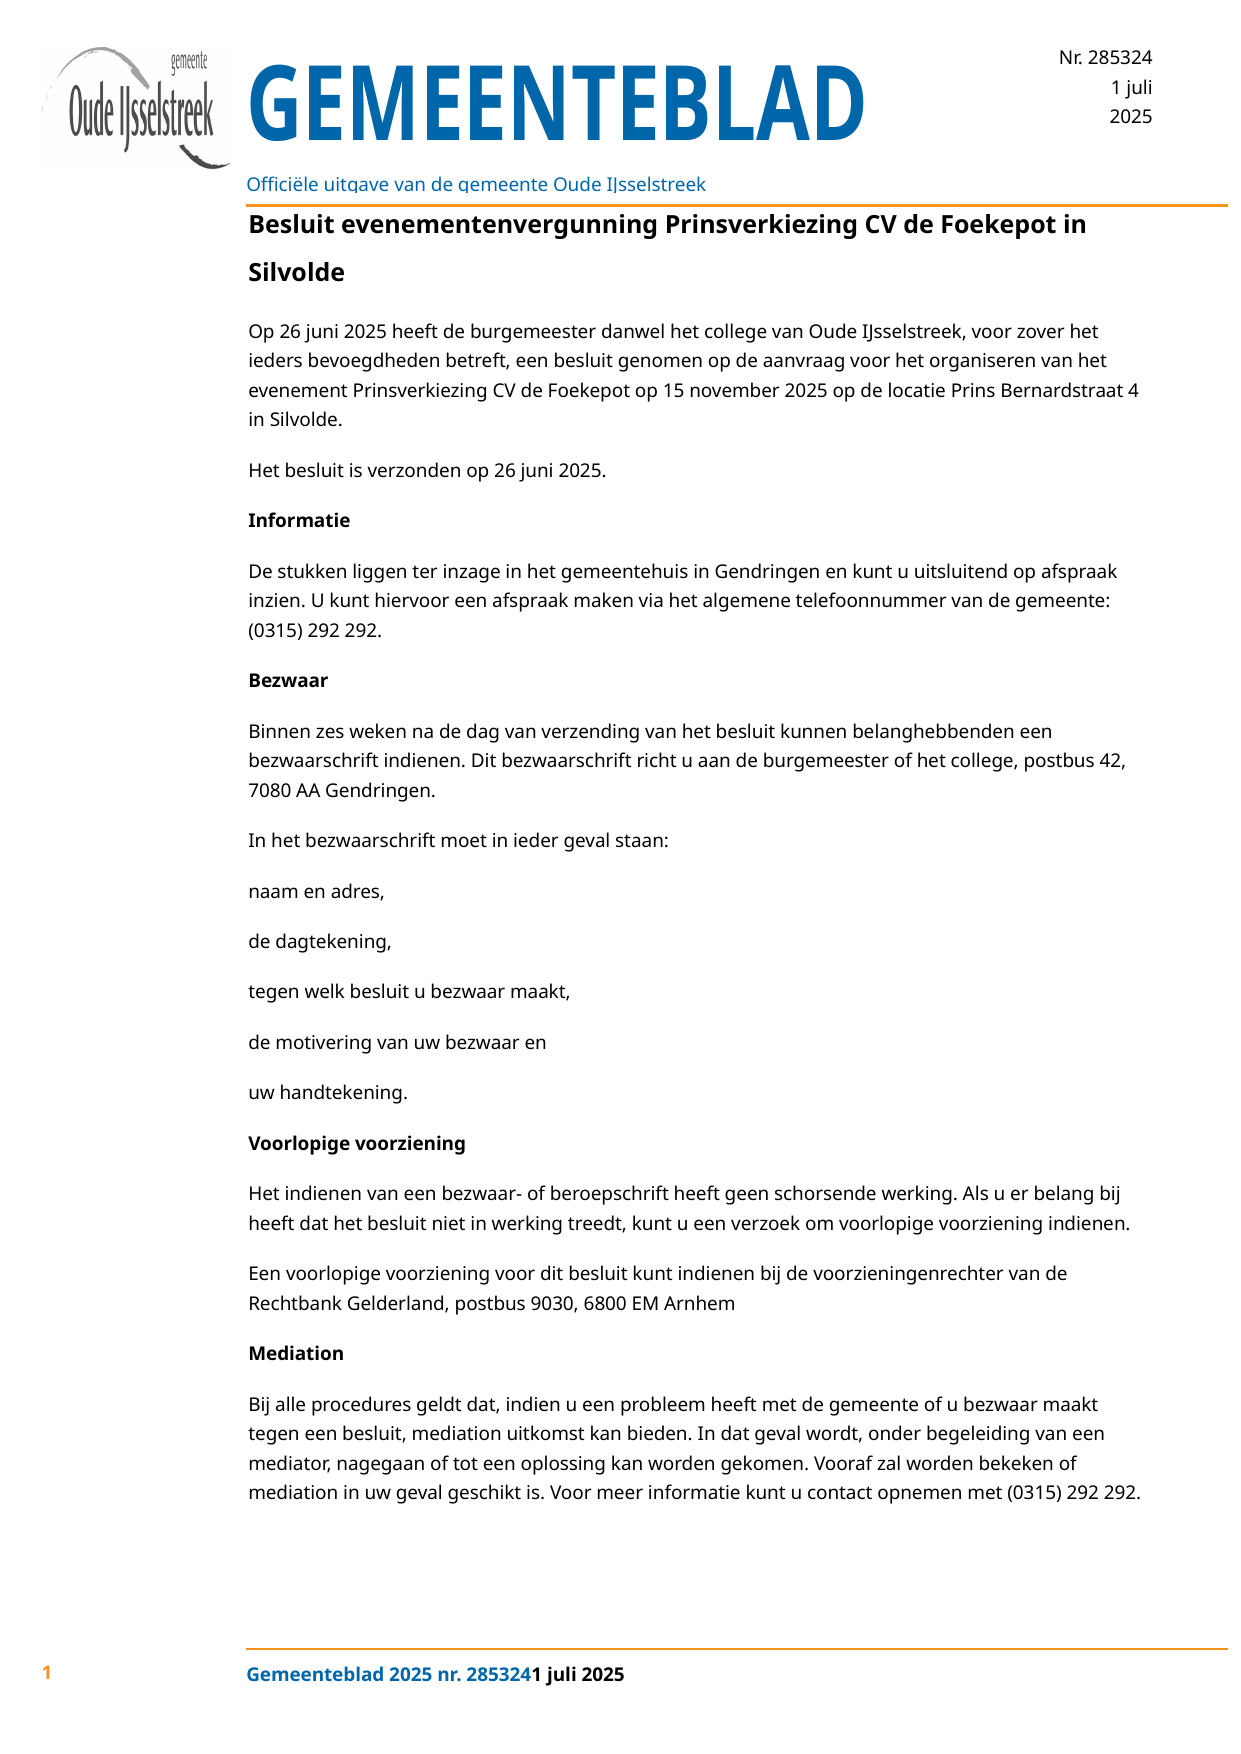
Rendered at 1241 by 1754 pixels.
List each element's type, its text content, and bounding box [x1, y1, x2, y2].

text Binnen zes weken na de dag van verzending van het besluit kunnen belanghebbenden een bezwaarschrift indienen. Dit bezwaarschrift richt u aan de burgemeester of het college, postbus 42, 7080 AA Gendringen. [248, 718, 1152, 803]
text Het indienen van een bezwaar- of beroepschrift heeft geen schorsende werking. Als u er belang bij heeft dat het besluit niet in werking treedt, kunt u een verzoek om voorlopige voorziening indienen. [248, 1180, 1152, 1236]
text Het besluit is verzonden op 26 juni 2025. [248, 457, 1152, 483]
text Mediation [248, 1340, 1152, 1366]
picture [41, 47, 231, 172]
text Besluit evenementenvergunning Prinsverkiezing CV de Foekepot in Silvolde [248, 207, 1152, 288]
text Informatie [248, 507, 1152, 533]
text de motivering van uw bezwaar en [248, 1029, 1152, 1055]
text tegen welk besluit u bezwaar maakt, [248, 979, 1152, 1004]
text naam en adres, [248, 878, 1152, 904]
text Bezwaar [248, 667, 1152, 693]
text de dagtekening, [248, 928, 1152, 954]
text uw handtekening. [248, 1079, 1152, 1105]
text Bij alle procedures geldt dat, indien u een probleem heeft met de gemeente of u bezwaar maakt tegen een besluit, mediation uitkomst kan bieden. In dat geval wordt, onder begeleiding van een mediator, nagegaan of tot een oplossing kan worden gekomen. Vooraf zal worden bekeken of mediation in uw geval geschikt is. Voor meer informatie kunt u contact opnemen met (0315) 292 292. [248, 1391, 1152, 1505]
text Een voorlopige voorziening voor dit besluit kunt indienen bij de voorzieningenrechter van de Rechtbank Gelderland, postbus 9030, 6800 EM Arnhem [248, 1260, 1152, 1316]
text Op 26 juni 2025 heeft de burgemeester danwel het college van Oude IJsselstreek, voor zover het ieders bevoegdheden betreft, een besluit genomen op de aanvraag voor het organiseren van het evenement Prinsverkiezing CV de Foekepot op 15 november 2025 op de locatie Prins Bernardstraat 4 in Silvolde. [248, 318, 1152, 432]
text In het bezwaarschrift moet in ieder geval staan: [248, 827, 1152, 853]
text Voorlopige voorziening [248, 1130, 1152, 1156]
text De stukken liggen ter inzage in het gemeentehuis in Gendringen en kunt u uitsluitend op afspraak inzien. U kunt hiervoor een afspraak maken via het algemene telefoonnummer van de gemeente: (0315) 292 292. [248, 558, 1152, 643]
